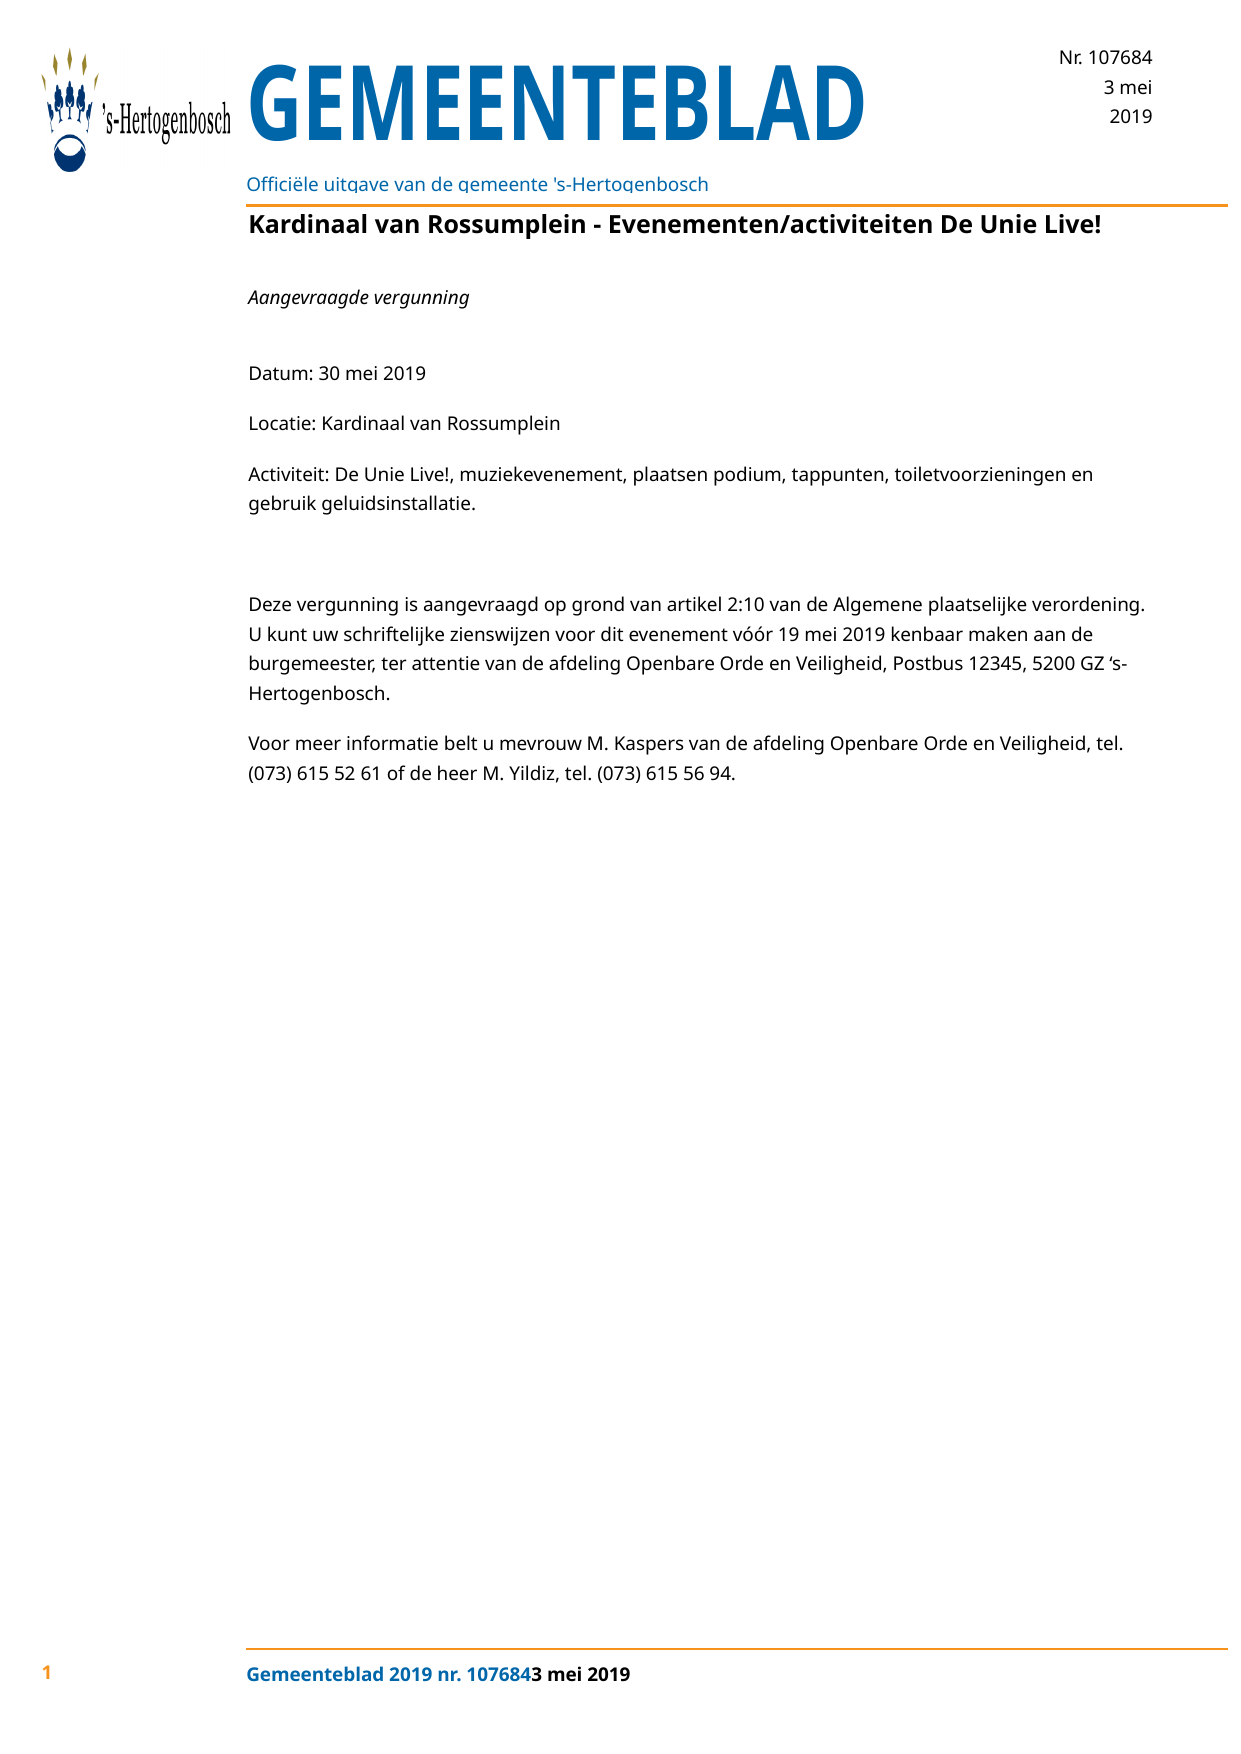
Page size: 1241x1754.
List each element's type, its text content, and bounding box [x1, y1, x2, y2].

text Voor meer informatie belt u mevrouw M. Kaspers van de afdeling Openbare Orde en Veiligheid, tel. (073) 615 52 61 of de heer M. Yildiz, tel. (073) 615 56 94. [248, 730, 1152, 786]
picture [41, 47, 231, 172]
text Locatie: Kardinaal van Rossumplein [248, 410, 1152, 436]
text Aangevraagde vergunning [248, 284, 1152, 309]
text Activiteit: De Unie Live!, muziekevenement, plaatsen podium, tappunten, toiletvoorzieningen en gebruik geluidsinstallatie. [248, 461, 1152, 516]
text Datum: 30 mei 2019 [248, 360, 1152, 386]
text Deze vergunning is aangevraagd op grond van artikel 2:10 van de Algemene plaatselijke verordening. U kunt uw schriftelijke zienswijzen voor dit evenement vóór 19 mei 2019 kenbaar maken aan de burgemeester, ter attentie van de afdeling Openbare Orde en Veiligheid, Postbus 12345, 5200 GZ ‘s-Hertogenbosch. [248, 591, 1152, 706]
text Kardinaal van Rossumplein - Evenementen/activiteiten De Unie Live! [248, 207, 1152, 241]
